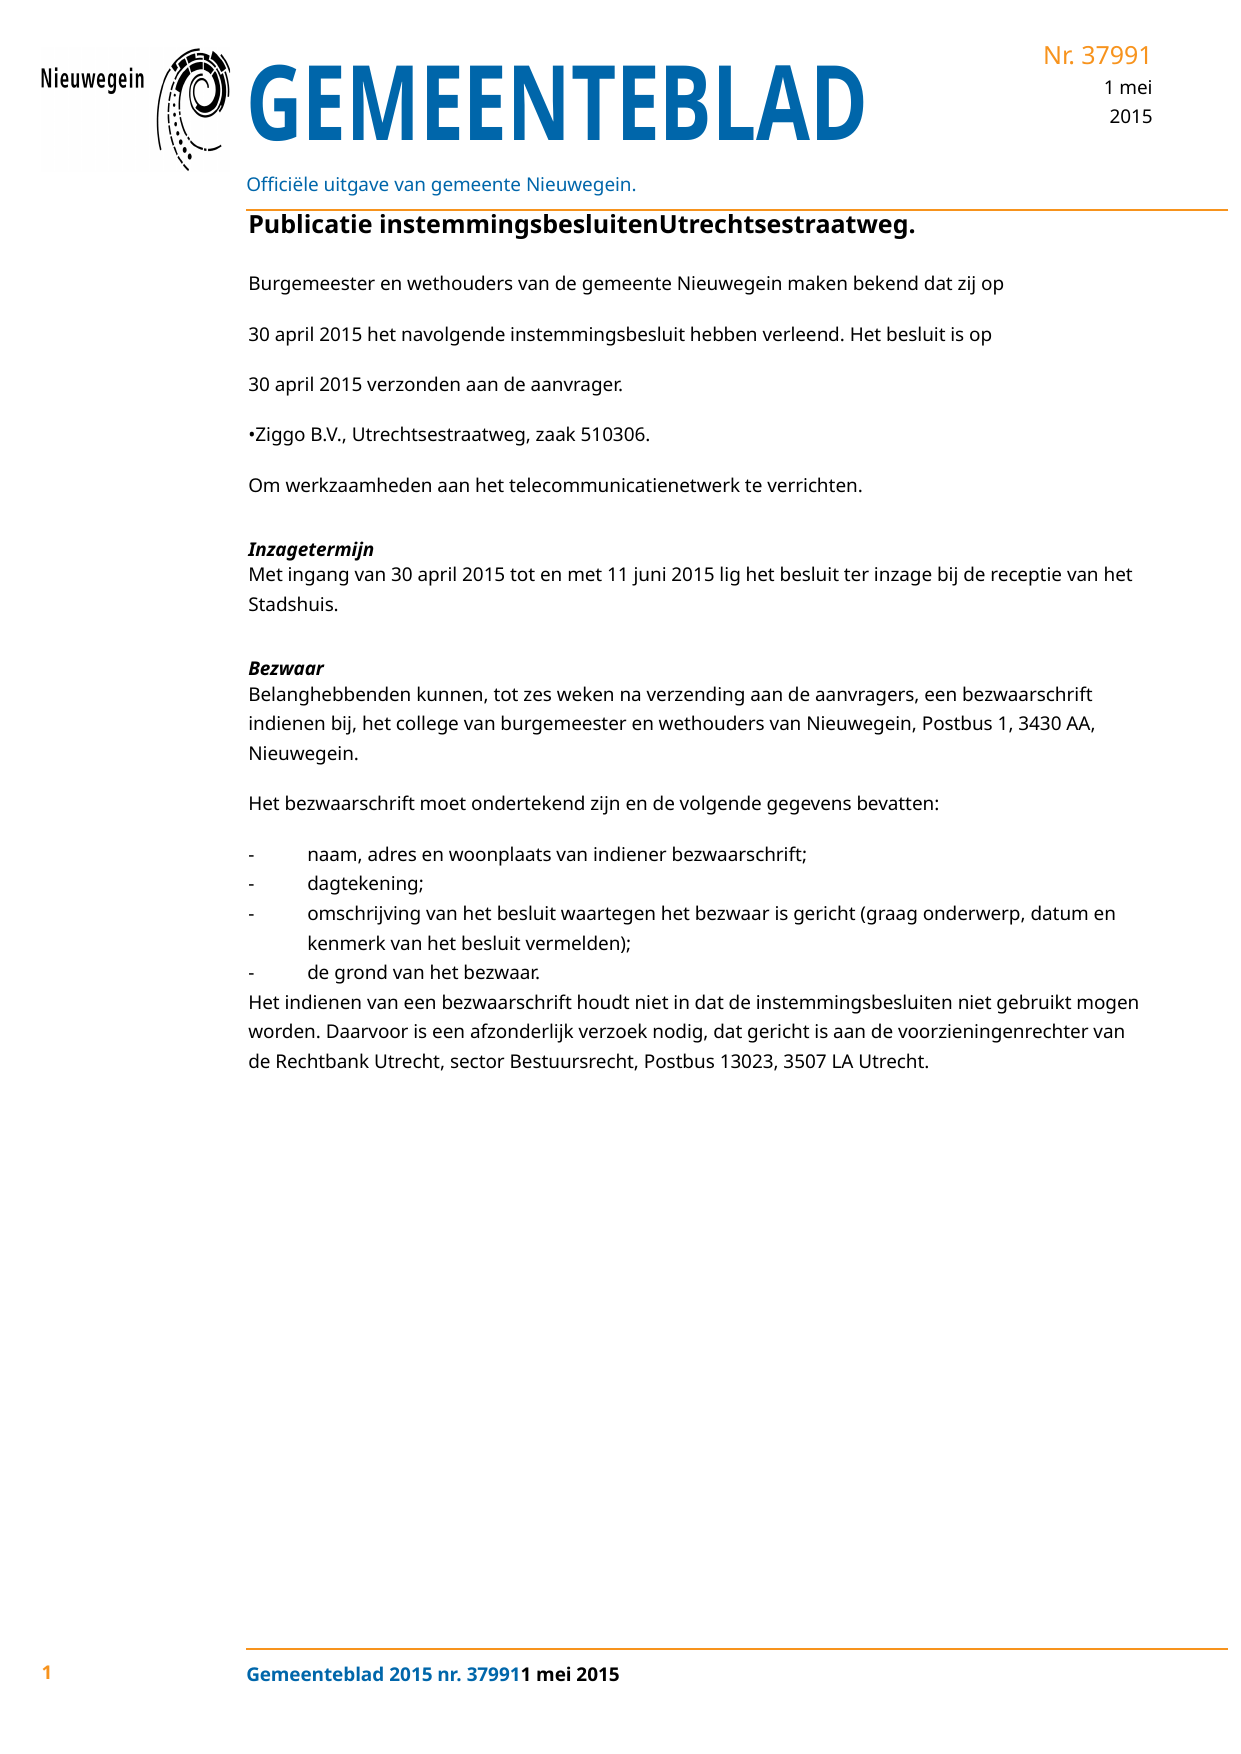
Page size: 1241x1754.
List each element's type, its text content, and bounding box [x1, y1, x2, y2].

list omschrijving van het besluit waartegen het bezwaar is gericht (graag onderwerp, datum en kenmerk van het besluit vermelden); [248, 900, 1152, 955]
picture [41, 47, 231, 172]
text Het bezwaarschrift moet ondertekend zijn en de volgende gegevens bevatten: [248, 791, 1152, 816]
text 30 april 2015 verzonden aan de aanvrager. [248, 371, 1152, 397]
text 30 april 2015 het navolgende instemmingsbesluit hebben verleend. Het besluit is op [248, 321, 1152, 346]
text Publicatie instemmingsbesluitenUtrechtsestraatweg. [248, 211, 1152, 241]
text Met ingang van 30 april 2015 tot en met 11 juni 2015 lig het besluit ter inzage bij de receptie van het Stadshuis. [248, 562, 1152, 617]
text Bezwaar [248, 655, 1152, 681]
list de grond van het bezwaar. [248, 959, 1152, 985]
text Om werkzaamheden aan het telecommunicatienetwerk te verrichten. [248, 472, 1152, 498]
text Burgemeester en wethouders van de gemeente Nieuwegein maken bekend dat zij op [248, 270, 1152, 296]
text •Ziggo B.V., Utrechtsestraatweg, zaak 510306. [248, 422, 1152, 447]
list naam, adres en woonplaats van indiener bezwaarschrift; [248, 841, 1152, 867]
text Het indienen van een bezwaarschrift houdt niet in dat de instemmingsbesluiten niet gebruikt mogen worden. Daarvoor is een afzonderlijk verzoek nodig, dat gericht is aan de voorzieningenrechter van de Rechtbank Utrecht, sector Bestuursrecht, Postbus 13023, 3507 LA Utrecht. [248, 989, 1152, 1074]
text Belanghebbenden kunnen, tot zes weken na verzending aan de aanvragers, een bezwaarschrift indienen bij, het college van burgemeester en wethouders van Nieuwegein, Postbus 1, 3430 AA, Nieuwegein. [248, 681, 1152, 766]
text Inzagetermijn [248, 536, 1152, 562]
list dagtekening; [248, 871, 1152, 896]
